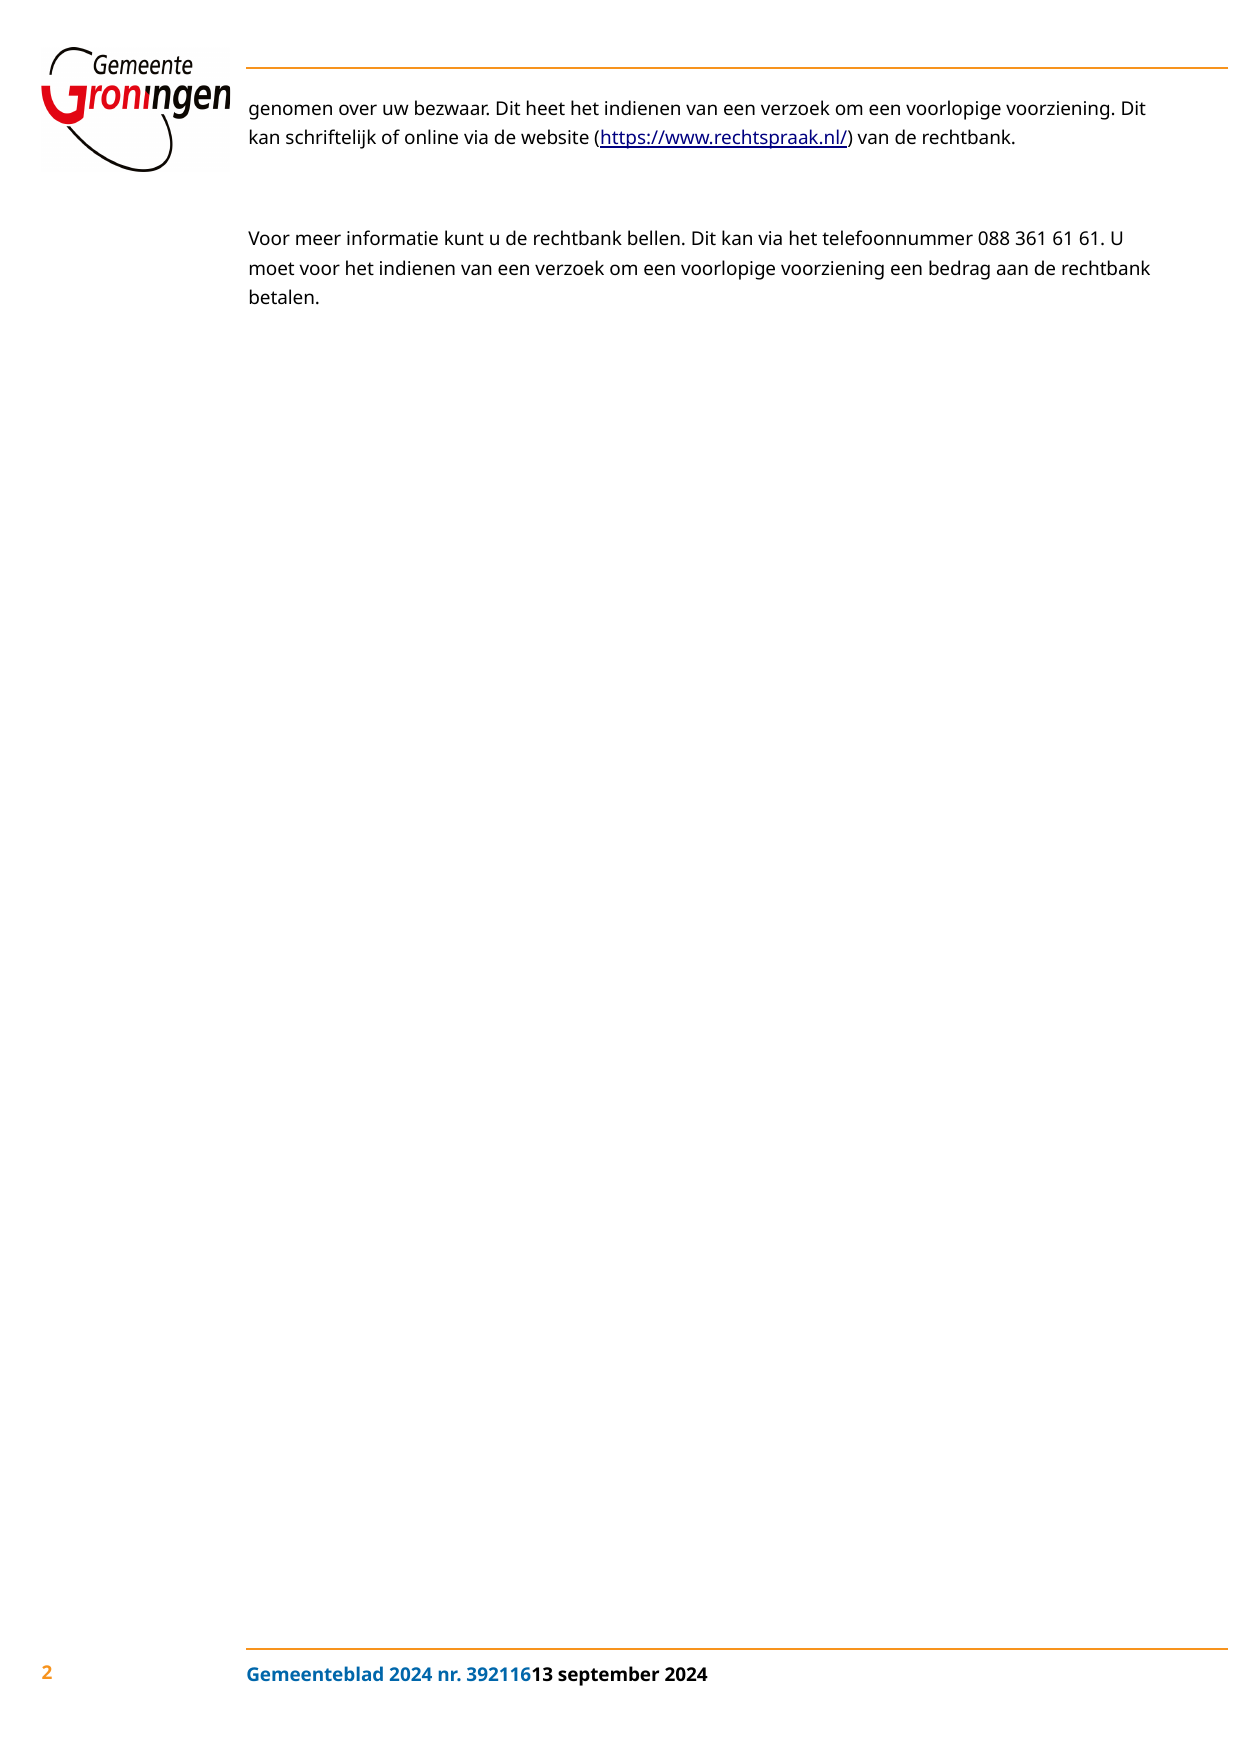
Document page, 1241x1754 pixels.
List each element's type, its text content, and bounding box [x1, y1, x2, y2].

text genomen over uw bezwaar. Dit heet het indienen van een verzoek om een voorlopige voorziening. Dit kan schriftelijk of online via de website (https://www.rechtspraak.nl/) van de rechtbank. [248, 95, 1152, 150]
text Voor meer informatie kunt u de rechtbank bellen. Dit kan via het telefoonnummer 088 361 61 61. U moet voor het indienen van een verzoek om een voorlopige voorziening een bedrag aan de rechtbank betalen. [248, 225, 1152, 310]
picture [41, 47, 231, 172]
